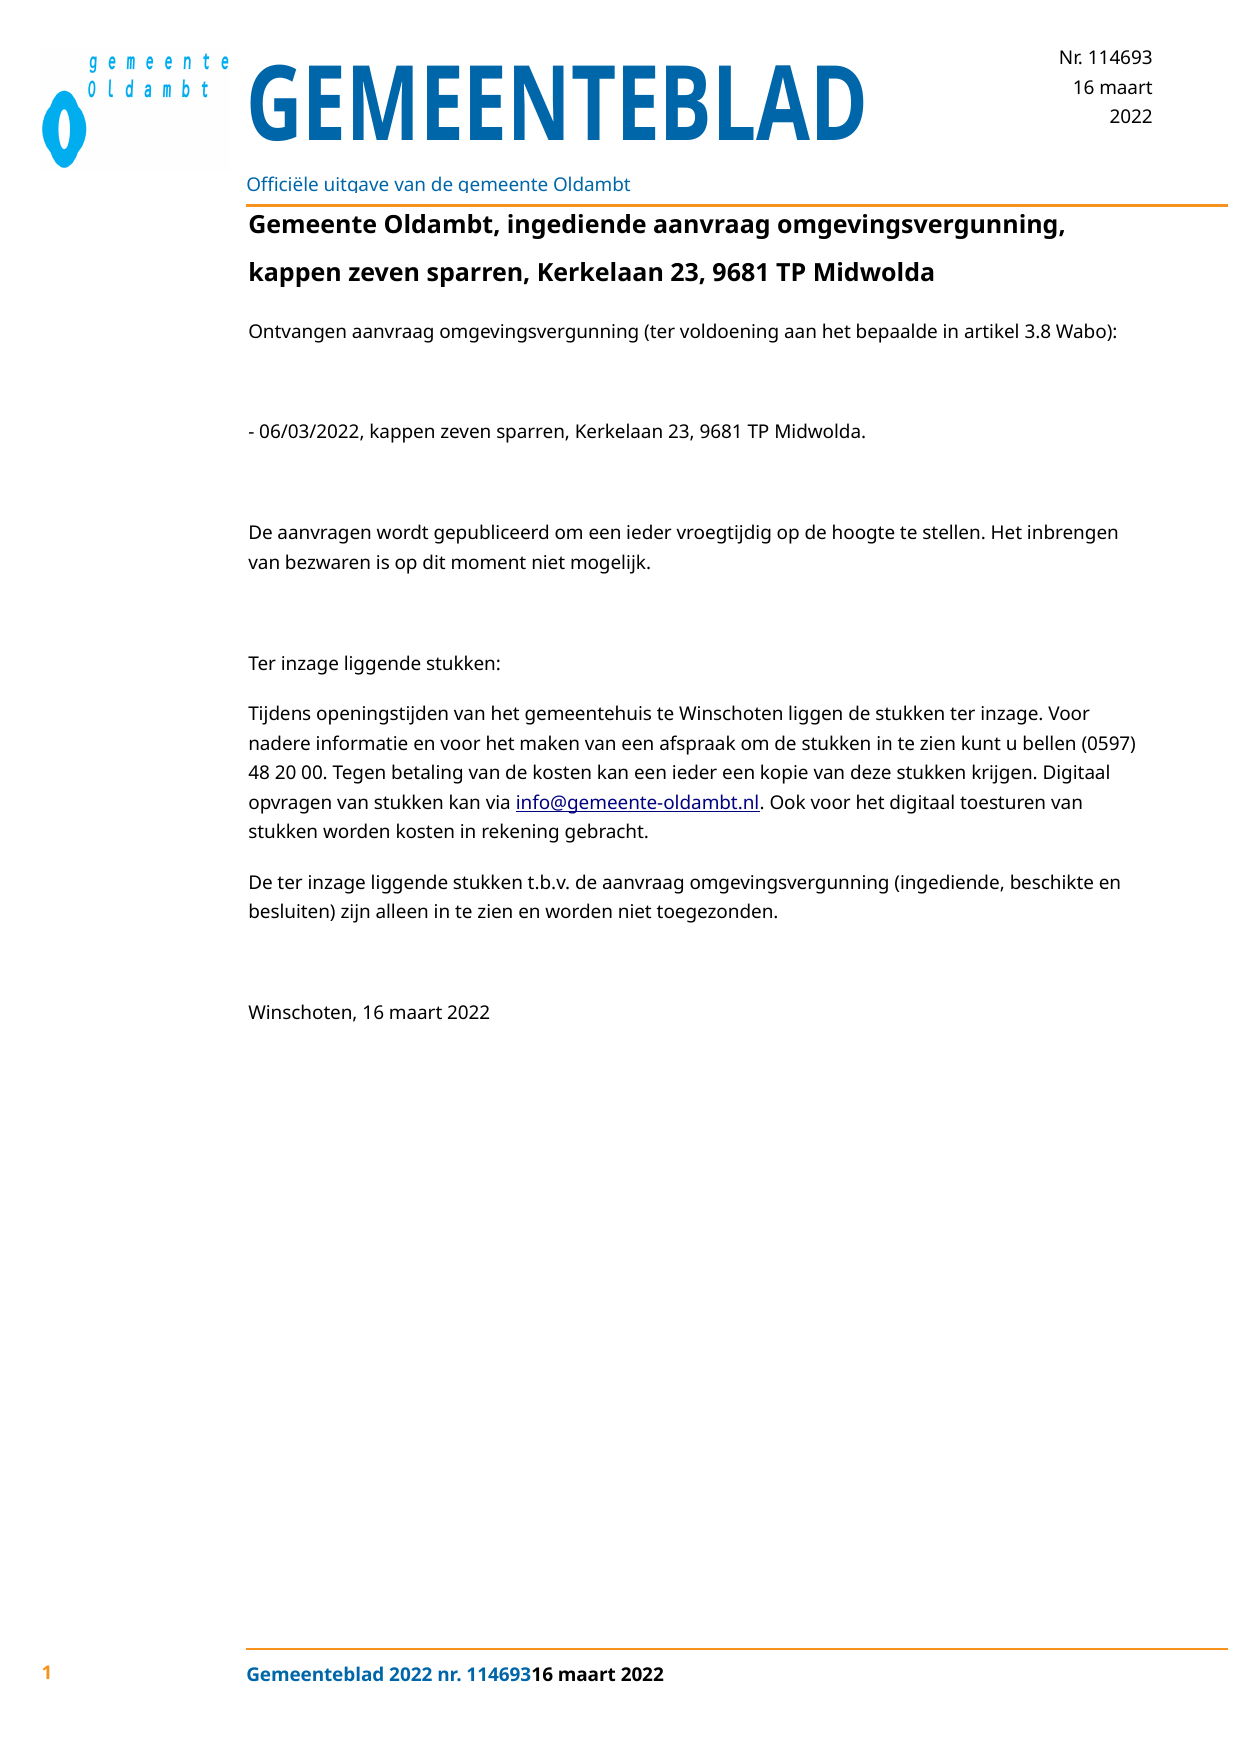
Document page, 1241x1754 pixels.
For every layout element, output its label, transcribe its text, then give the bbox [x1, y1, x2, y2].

text De ter inzage liggende stukken t.b.v. de aanvraag omgevingsvergunning (ingediende, beschikte en besluiten) zijn alleen in te zien en worden niet toegezonden. [248, 869, 1152, 924]
text - 06/03/2022, kappen zeven sparren, Kerkelaan 23, 9681 TP Midwolda. [248, 419, 1152, 444]
text Gemeente Oldambt, ingediende aanvraag omgevingsvergunning, kappen zeven sparren, Kerkelaan 23, 9681 TP Midwolda [248, 207, 1152, 288]
text Ontvangen aanvraag omgevingsvergunning (ter voldoening aan het bepaalde in artikel 3.8 Wabo): [248, 318, 1152, 344]
picture [41, 47, 231, 172]
text Winschoten, 16 maart 2022 [248, 999, 1152, 1025]
text De aanvragen wordt gepubliceerd om een ieder vroegtijdig op de hoogte te stellen. Het inbrengen van bezwaren is op dit moment niet mogelijk. [248, 519, 1152, 575]
text Tijdens openingstijden van het gemeentehuis te Winschoten liggen de stukken ter inzage. Voor nadere informatie en voor het maken van een afspraak om de stukken in te zien kunt u bellen (0597) 48 20 00. Tegen betaling van de kosten kan een ieder een kopie van deze stukken krijgen. Digitaal opvragen van stukken kan via info@gemeente-oldambt.nl. Ook voor het digitaal toesturen van stukken worden kosten in rekening gebracht. [248, 700, 1152, 844]
text Ter inzage liggende stukken: [248, 650, 1152, 676]
